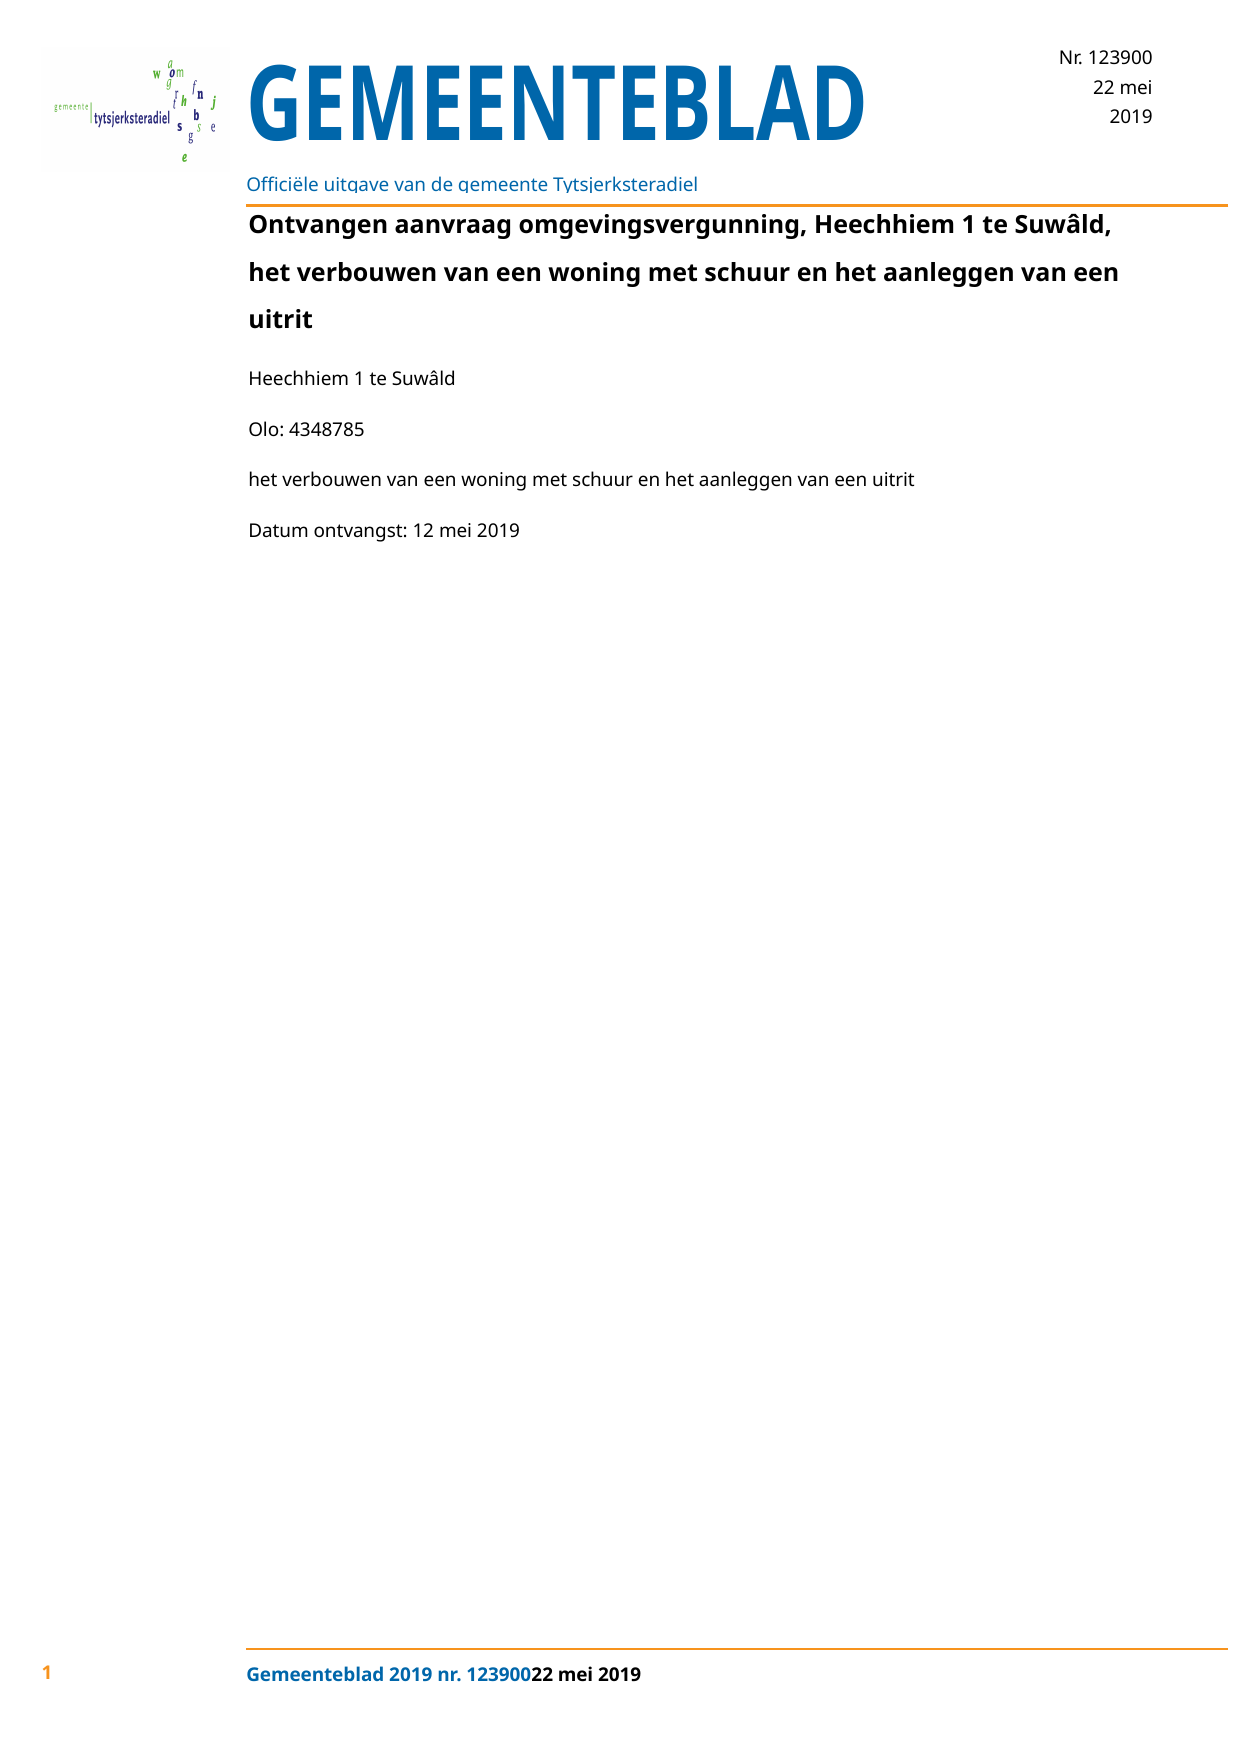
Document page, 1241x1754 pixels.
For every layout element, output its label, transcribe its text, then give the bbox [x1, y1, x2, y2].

text Heechhiem 1 te Suwâld [248, 366, 1152, 391]
picture [41, 47, 231, 172]
text Datum ontvangst: 12 mei 2019 [248, 517, 1152, 542]
text Olo: 4348785 [248, 416, 1152, 442]
text het verbouwen van een woning met schuur en het aanleggen van een uitrit [248, 466, 1152, 492]
text Ontvangen aanvraag omgevingsvergunning, Heechhiem 1 te Suwâld, het verbouwen van een woning met schuur en het aanleggen van een uitrit [248, 207, 1152, 336]
